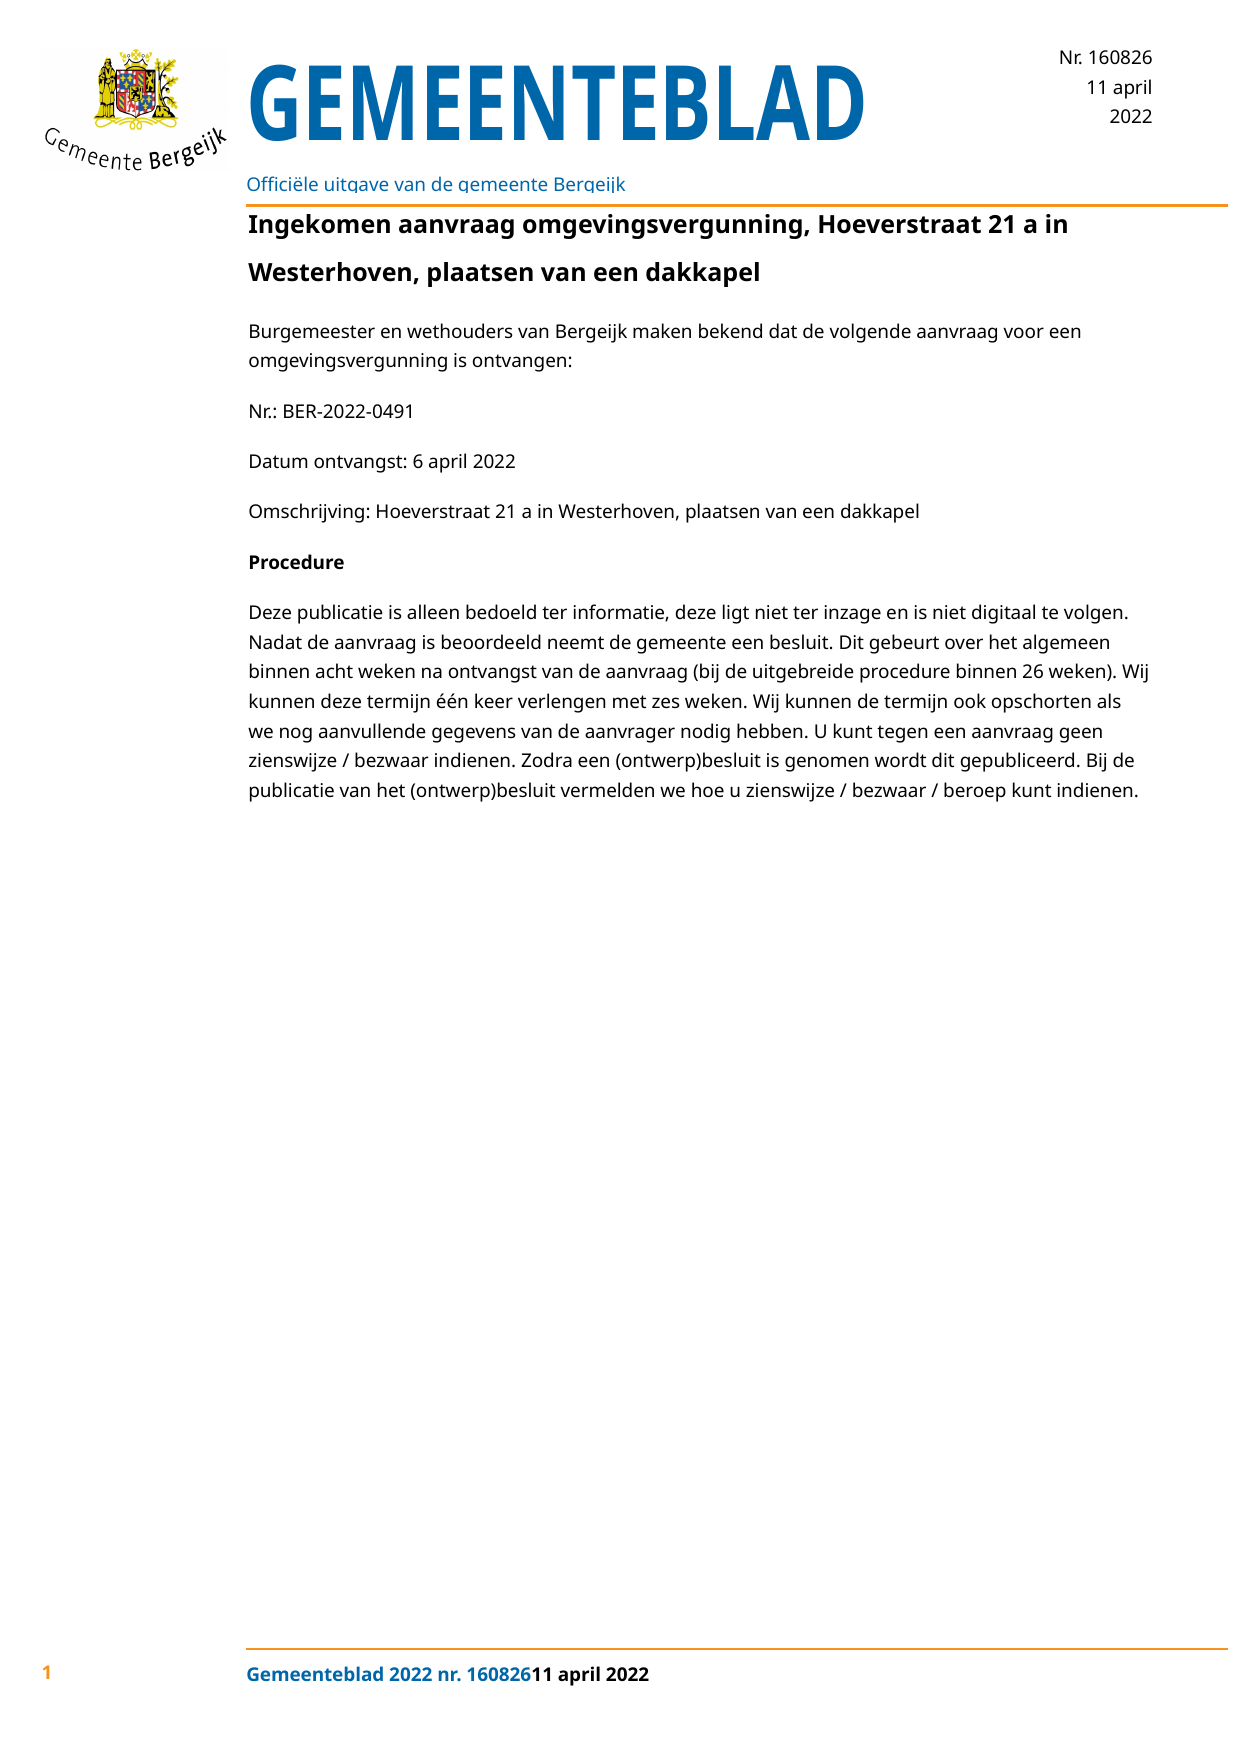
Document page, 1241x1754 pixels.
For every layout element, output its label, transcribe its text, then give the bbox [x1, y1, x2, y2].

text Datum ontvangst: 6 april 2022 [248, 448, 1152, 474]
text Ingekomen aanvraag omgevingsvergunning, Hoeverstraat 21 a in Westerhoven, plaatsen van een dakkapel [248, 207, 1152, 288]
text Nr.: BER-2022-0491 [248, 398, 1152, 424]
text Burgemeester en wethouders van Bergeijk maken bekend dat de volgende aanvraag voor een omgevingsvergunning is ontvangen: [248, 318, 1152, 373]
text Omschrijving: Hoeverstraat 21 a in Westerhoven, plaatsen van een dakkapel [248, 499, 1152, 524]
picture [41, 47, 231, 172]
text Deze publicatie is alleen bedoeld ter informatie, deze ligt niet ter inzage en is niet digitaal te volgen. Nadat de aanvraag is beoordeeld neemt de gemeente een besluit. Dit gebeurt over het algemeen binnen acht weken na ontvangst van de aanvraag (bij de uitgebreide procedure binnen 26 weken). Wij kunnen deze termijn één keer verlengen met zes weken. Wij kunnen de termijn ook opschorten als we nog aanvullende gegevens van de aanvrager nodig hebben. U kunt tegen een aanvraag geen zienswijze / bezwaar indienen. Zodra een (ontwerp)besluit is genomen wordt dit gepubliceerd. Bij de publicatie van het (ontwerp)besluit vermelden we hoe u zienswijze / bezwaar / beroep kunt indienen. [248, 599, 1152, 803]
text Procedure [248, 549, 1152, 575]
